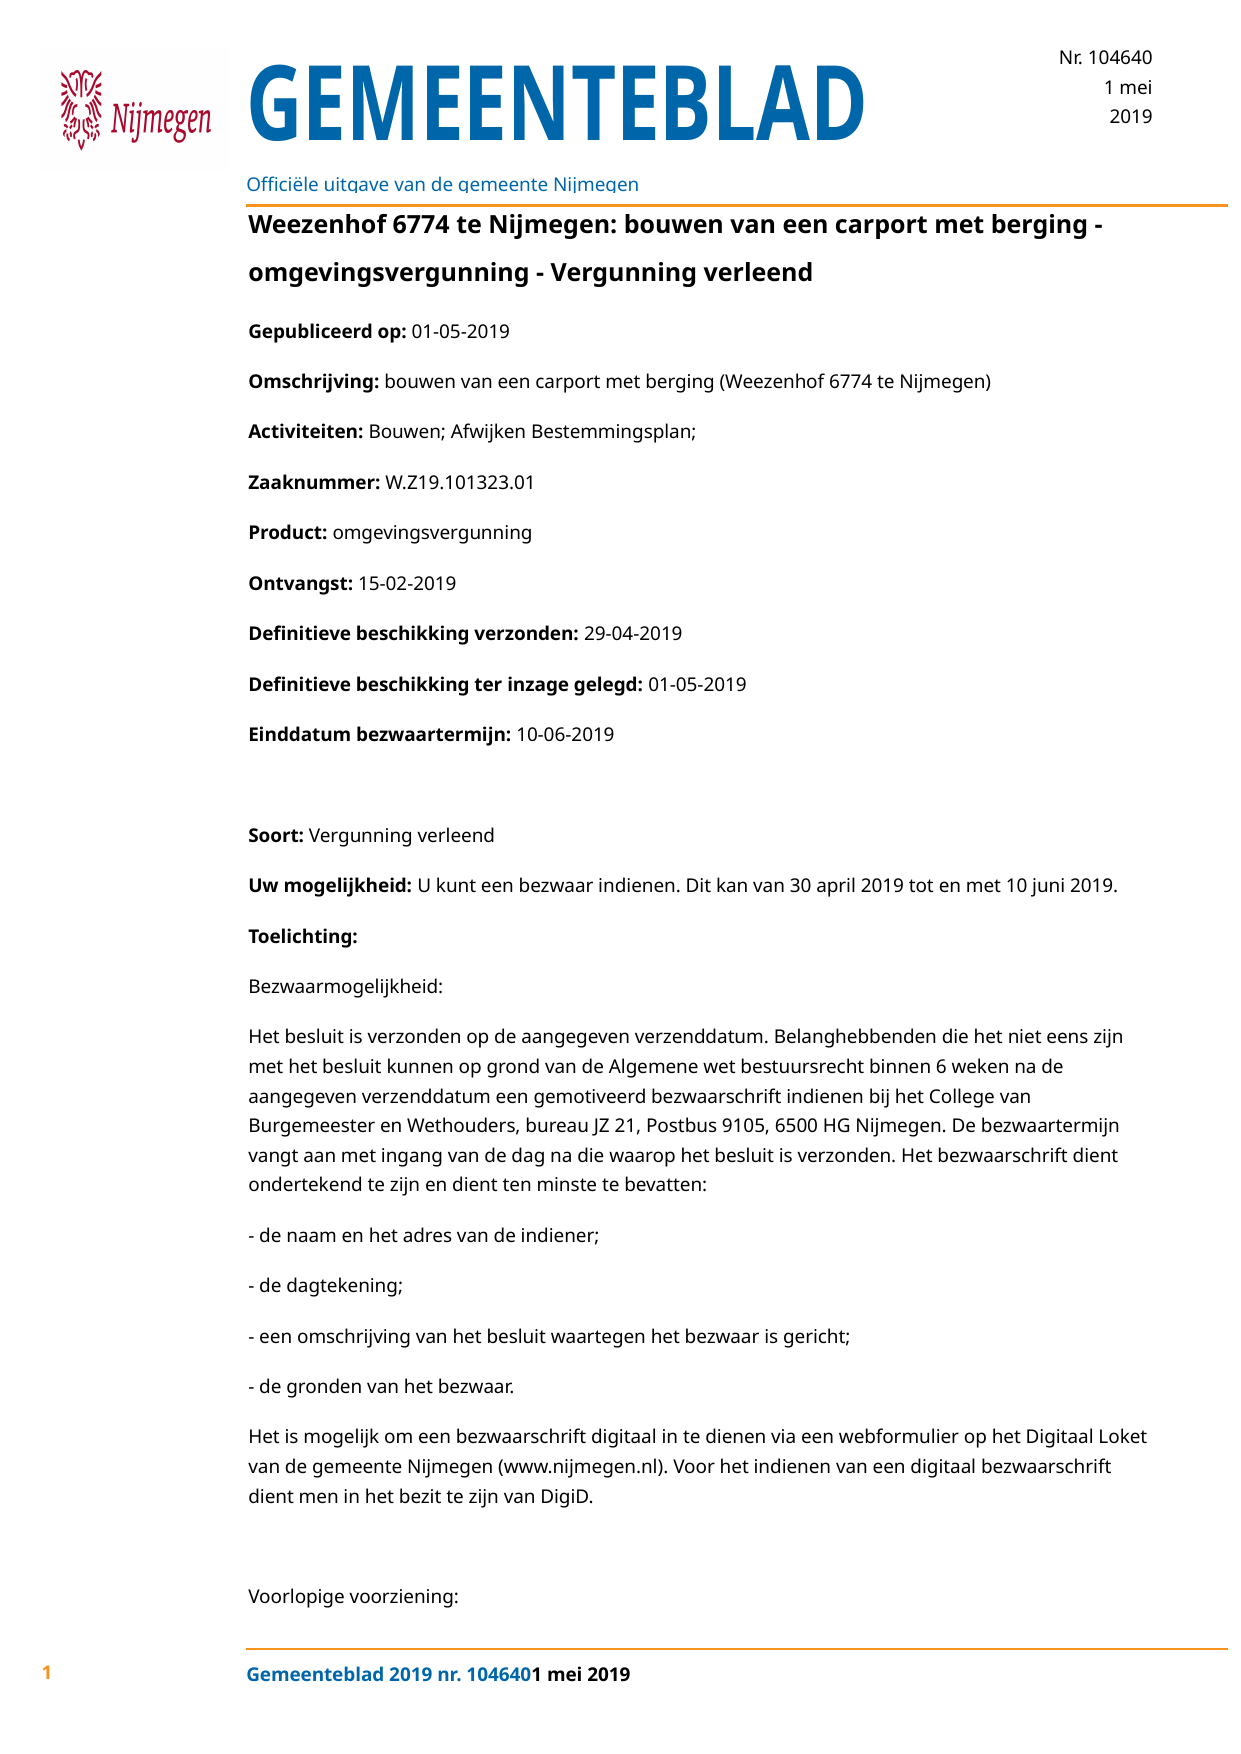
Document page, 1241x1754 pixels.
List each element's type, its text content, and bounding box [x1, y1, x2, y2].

picture [41, 47, 231, 172]
text Ontvangst: 15-02-2019 [248, 570, 1152, 596]
text Definitieve beschikking verzonden: 29-04-2019 [248, 620, 1152, 646]
text Omschrijving: bouwen van een carport met berging (Weezenhof 6774 te Nijmegen) [248, 368, 1152, 394]
text - een omschrijving van het besluit waartegen het bezwaar is gericht; [248, 1323, 1152, 1349]
text Gepubliceerd op: 01-05-2019 [248, 318, 1152, 344]
text Het is mogelijk om een bezwaarschrift digitaal in te dienen via een webformulier op het Digitaal Loket van de gemeente Nijmegen (www.nijmegen.nl). Voor het indienen van een digitaal bezwaarschrift dient men in het bezit te zijn van DigiD. [248, 1424, 1152, 1509]
text Uw mogelijkheid: U kunt een bezwaar indienen. Dit kan van 30 april 2019 tot en met 10 juni 2019. [248, 872, 1152, 898]
text - de naam en het adres van de indiener; [248, 1222, 1152, 1248]
text Toelichting: [248, 923, 1152, 949]
text Product: omgevingsvergunning [248, 519, 1152, 545]
text Het besluit is verzonden op de aangegeven verzenddatum. Belanghebbenden die het niet eens zijn met het besluit kunnen op grond van de Algemene wet bestuursrecht binnen 6 weken na de aangegeven verzenddatum een gemotiveerd bezwaarschrift indienen bij het College van Burgemeester en Wethouders, bureau JZ 21, Postbus 9105, 6500 HG Nijmegen. De bezwaartermijn vangt aan met ingang van de dag na die waarop het besluit is verzonden. Het bezwaarschrift dient ondertekend te zijn en dient ten minste te bevatten: [248, 1024, 1152, 1197]
text Zaaknummer: W.Z19.101323.01 [248, 469, 1152, 495]
text Soort: Vergunning verleend [248, 822, 1152, 848]
text Definitieve beschikking ter inzage gelegd: 01-05-2019 [248, 671, 1152, 697]
text - de gronden van het bezwaar. [248, 1373, 1152, 1399]
text Activiteiten: Bouwen; Afwijken Bestemmingsplan; [248, 419, 1152, 444]
text Weezenhof 6774 te Nijmegen: bouwen van een carport met berging - omgevingsvergunning - Vergunning verleend [248, 207, 1152, 288]
text - de dagtekening; [248, 1272, 1152, 1298]
text Bezwaarmogelijkheid: [248, 973, 1152, 999]
text Einddatum bezwaartermijn: 10-06-2019 [248, 721, 1152, 747]
text Voorlopige voorziening: [248, 1584, 1152, 1609]
